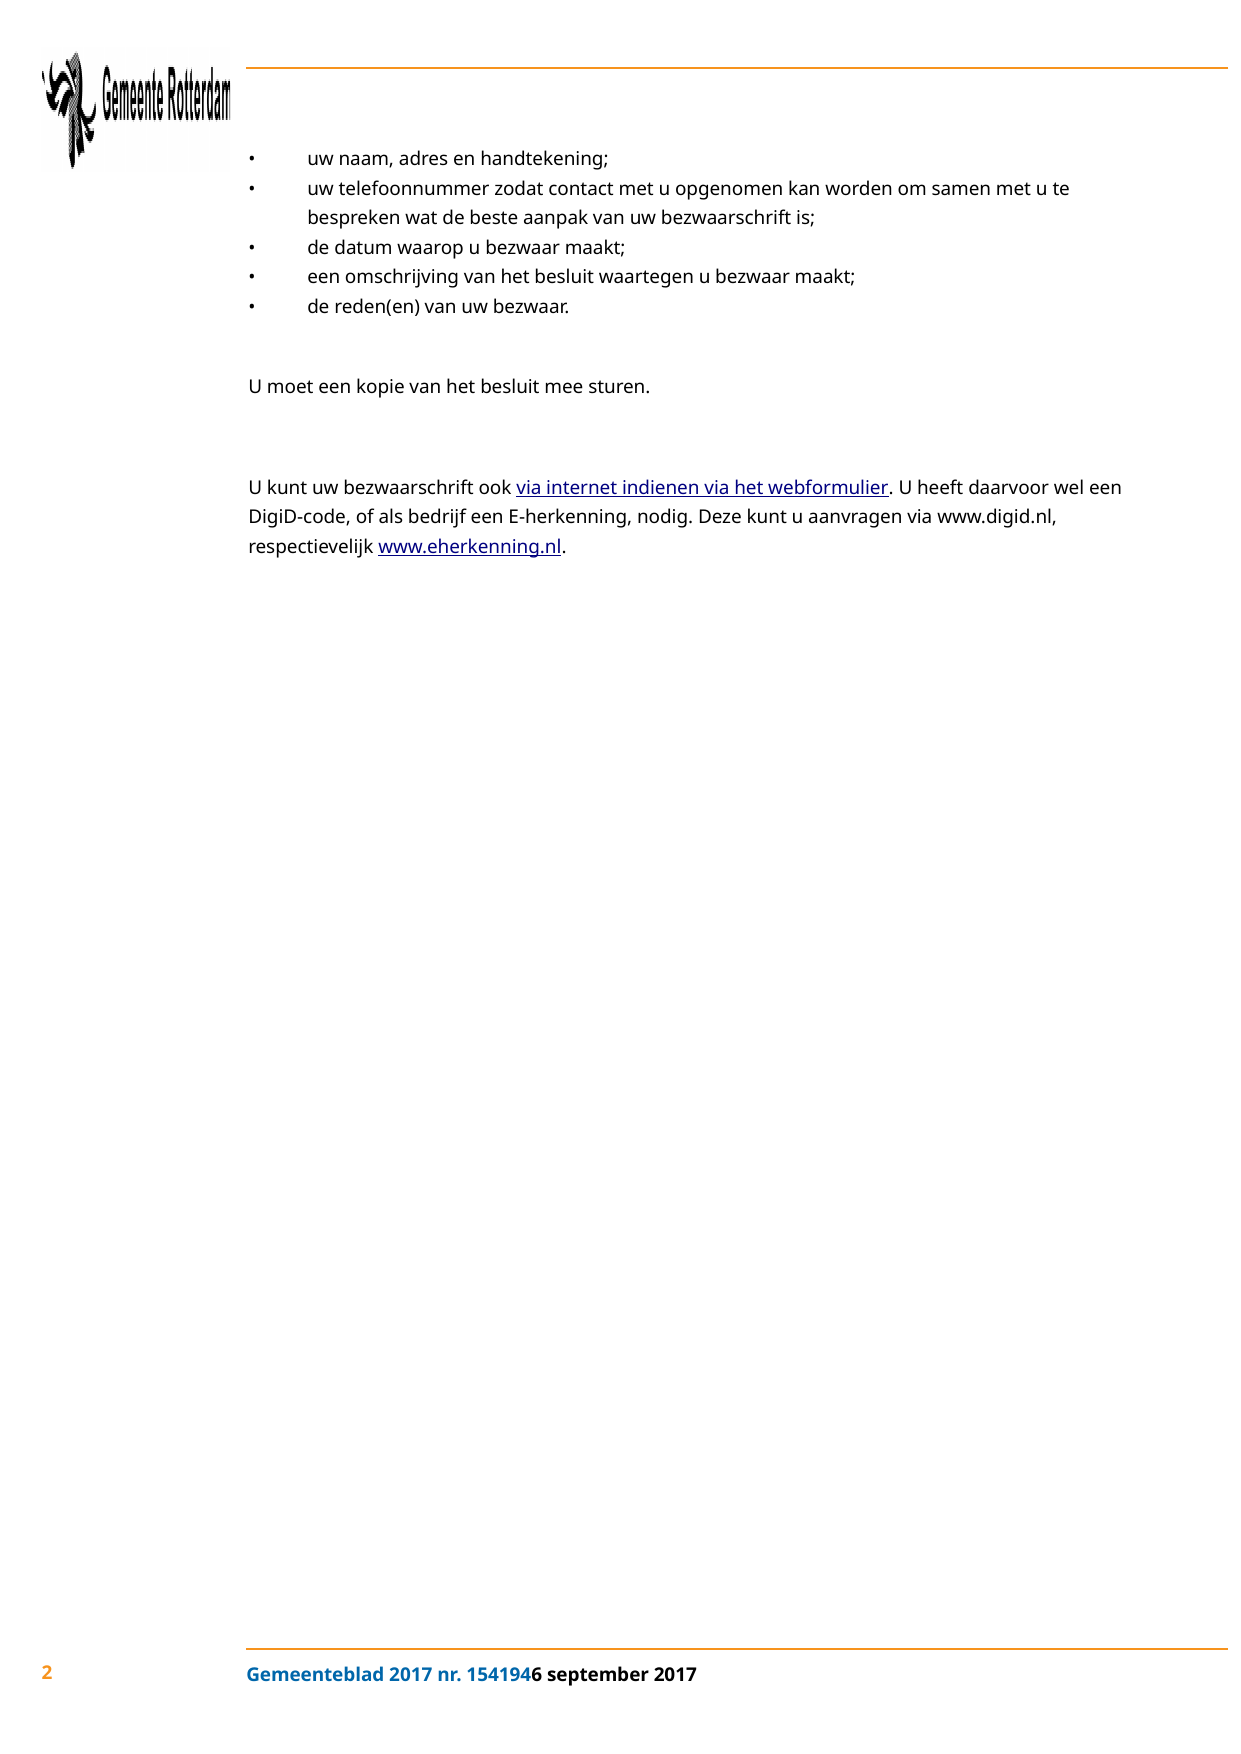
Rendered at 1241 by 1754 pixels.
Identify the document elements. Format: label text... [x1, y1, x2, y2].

list uw telefoonnummer zodat contact met u opgenomen kan worden om samen met u te bespreken wat de beste aanpak van uw bezwaarschrift is; [248, 175, 1152, 230]
list de datum waarop u bezwaar maakt; [248, 234, 1152, 260]
list een omschrijving van het besluit waartegen u bezwaar maakt; [248, 263, 1152, 289]
list de reden(en) van uw bezwaar. [248, 293, 1152, 319]
list uw naam, adres en handtekening; [248, 145, 1152, 171]
picture [41, 47, 231, 172]
text U kunt uw bezwaarschrift ook via internet indienen via het webformulier. U heeft daarvoor wel een DigiD-code, of als bedrijf een E-herkenning, nodig. Deze kunt u aanvragen via www.digid.nl, respectievelijk www.eherkenning.nl. [248, 474, 1152, 559]
text U moet een kopie van het besluit mee sturen. [248, 373, 1152, 399]
